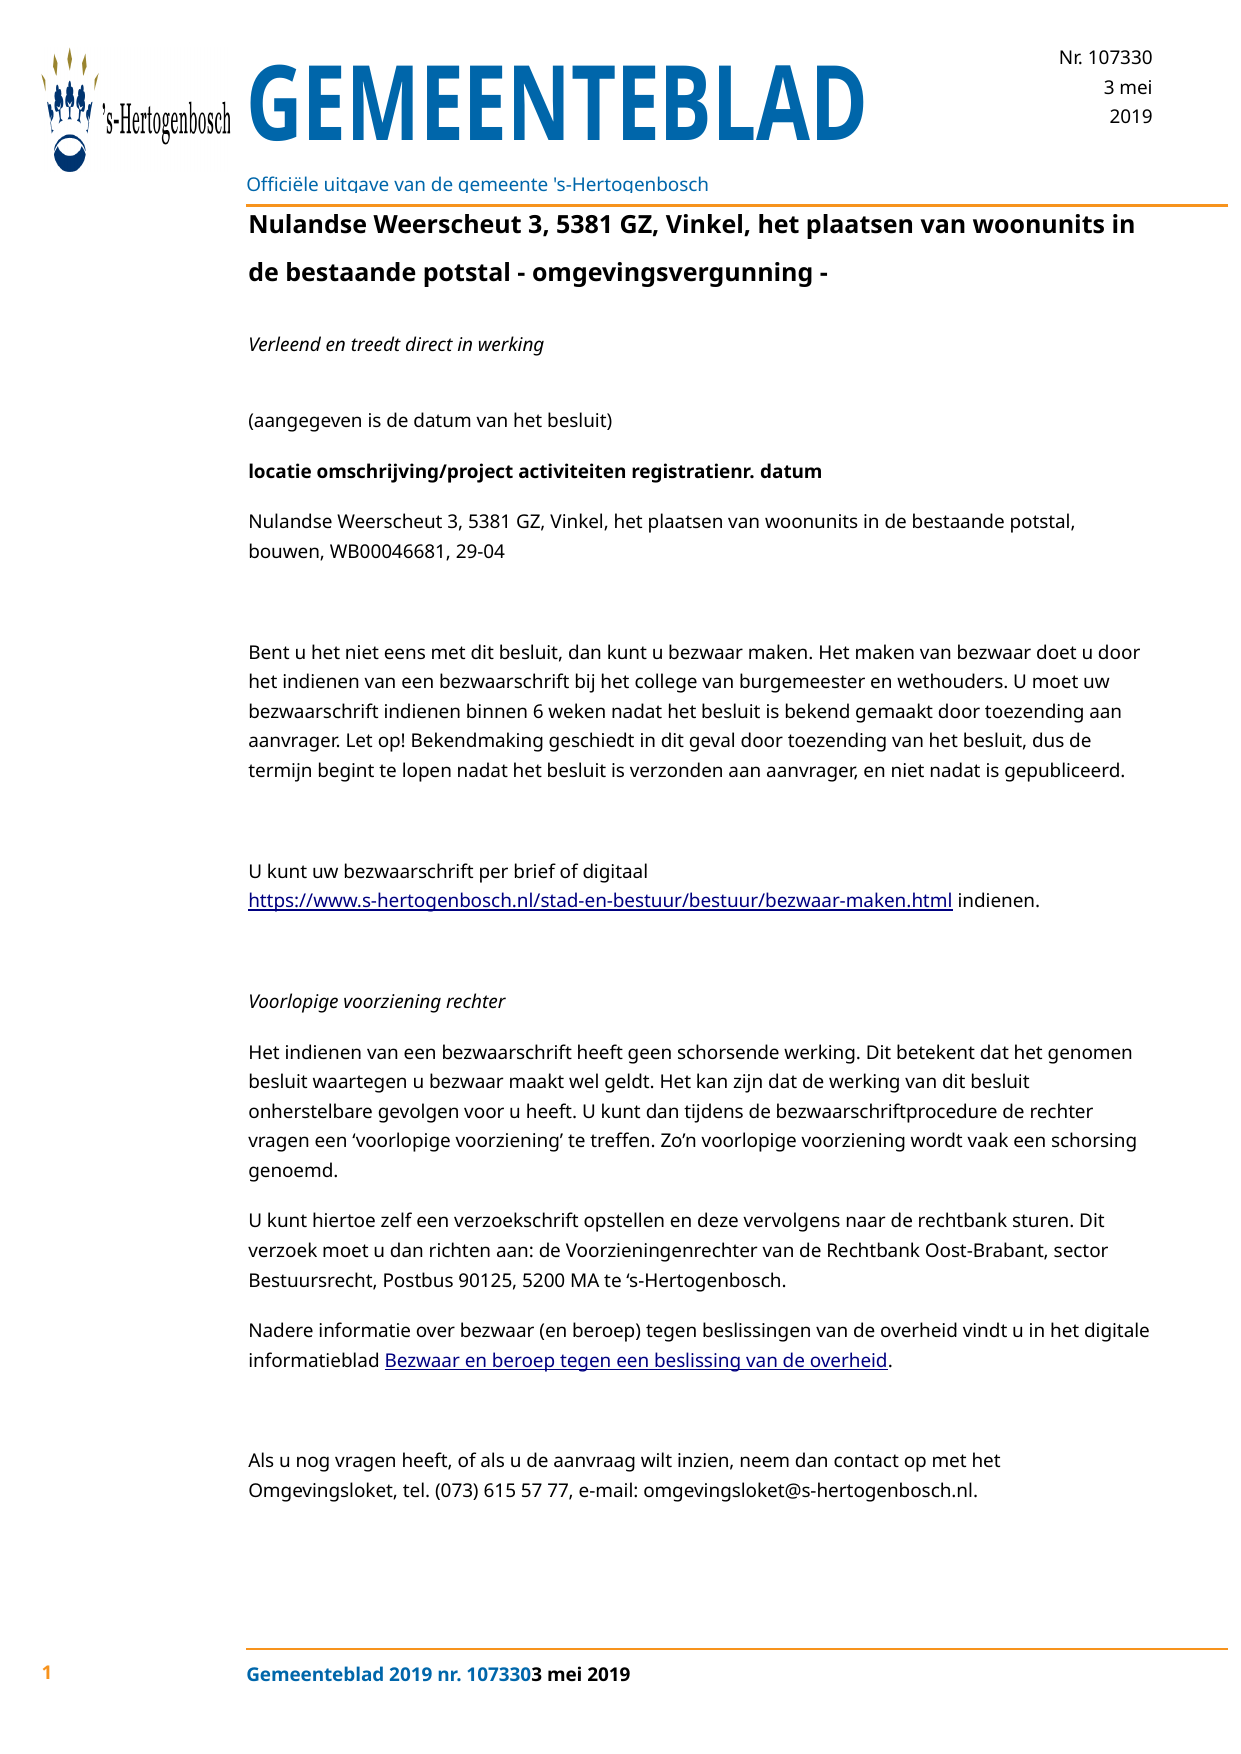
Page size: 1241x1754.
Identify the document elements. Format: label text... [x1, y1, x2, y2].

picture [41, 47, 231, 172]
text Nulandse Weerscheut 3, 5381 GZ, Vinkel, het plaatsen van woonunits in de bestaande potstal - omgevingsvergunning - [248, 207, 1152, 288]
text Voorlopige voorziening rechter [248, 988, 1152, 1014]
text Bent u het niet eens met dit besluit, dan kunt u bezwaar maken. Het maken van bezwaar doet u door het indienen van een bezwaarschrift bij het college van burgemeester en wethouders. U moet uw bezwaarschrift indienen binnen 6 weken nadat het besluit is bekend gemaakt door toezending aan aanvrager. Let op! Bekendmaking geschiedt in dit geval door toezending van het besluit, dus de termijn begint te lopen nadat het besluit is verzonden aan aanvrager, en niet nadat is gepubliceerd. [248, 639, 1152, 783]
text Verleend en treedt direct in werking [248, 331, 1152, 357]
text U kunt hiertoe zelf een verzoekschrift opstellen en deze vervolgens naar de rechtbank sturen. Dit verzoek moet u dan richten aan: de Voorzieningenrechter van de Rechtbank Oost-Brabant, sector Bestuursrecht, Postbus 90125, 5200 MA te ‘s-Hertogenbosch. [248, 1208, 1152, 1292]
text Het indienen van een bezwaarschrift heeft geen schorsende werking. Dit betekent dat het genomen besluit waartegen u bezwaar maakt wel geldt. Het kan zijn dat de werking van dit besluit onherstelbare gevolgen voor u heeft. U kunt dan tijdens de bezwaarschriftprocedure de rechter vragen een ‘voorlopige voorziening’ te treffen. Zo’n voorlopige voorziening wordt vaak een schorsing genoemd. [248, 1039, 1152, 1183]
text Als u nog vragen heeft, of als u de aanvraag wilt inzien, neem dan contact op met het Omgevingsloket, tel. (073) 615 57 77, e-mail: omgevingsloket@s-hertogenbosch.nl. [248, 1448, 1152, 1503]
text Nulandse Weerscheut 3, 5381 GZ, Vinkel, het plaatsen van woonunits in de bestaande potstal, bouwen, WB00046681, 29-04 [248, 508, 1152, 564]
text locatie omschrijving/project activiteiten registratienr. datum [248, 458, 1152, 484]
text (aangegeven is de datum van het besluit) [248, 408, 1152, 433]
text Nadere informatie over bezwaar (en beroep) tegen beslissingen van de overheid vindt u in het digitale informatieblad Bezwaar en beroep tegen een beslissing van de overheid. [248, 1317, 1152, 1372]
text U kunt uw bezwaarschrift per brief of digitaal https://www.s-hertogenbosch.nl/stad-en-bestuur/bestuur/bezwaar-maken.html indienen. [248, 858, 1152, 913]
